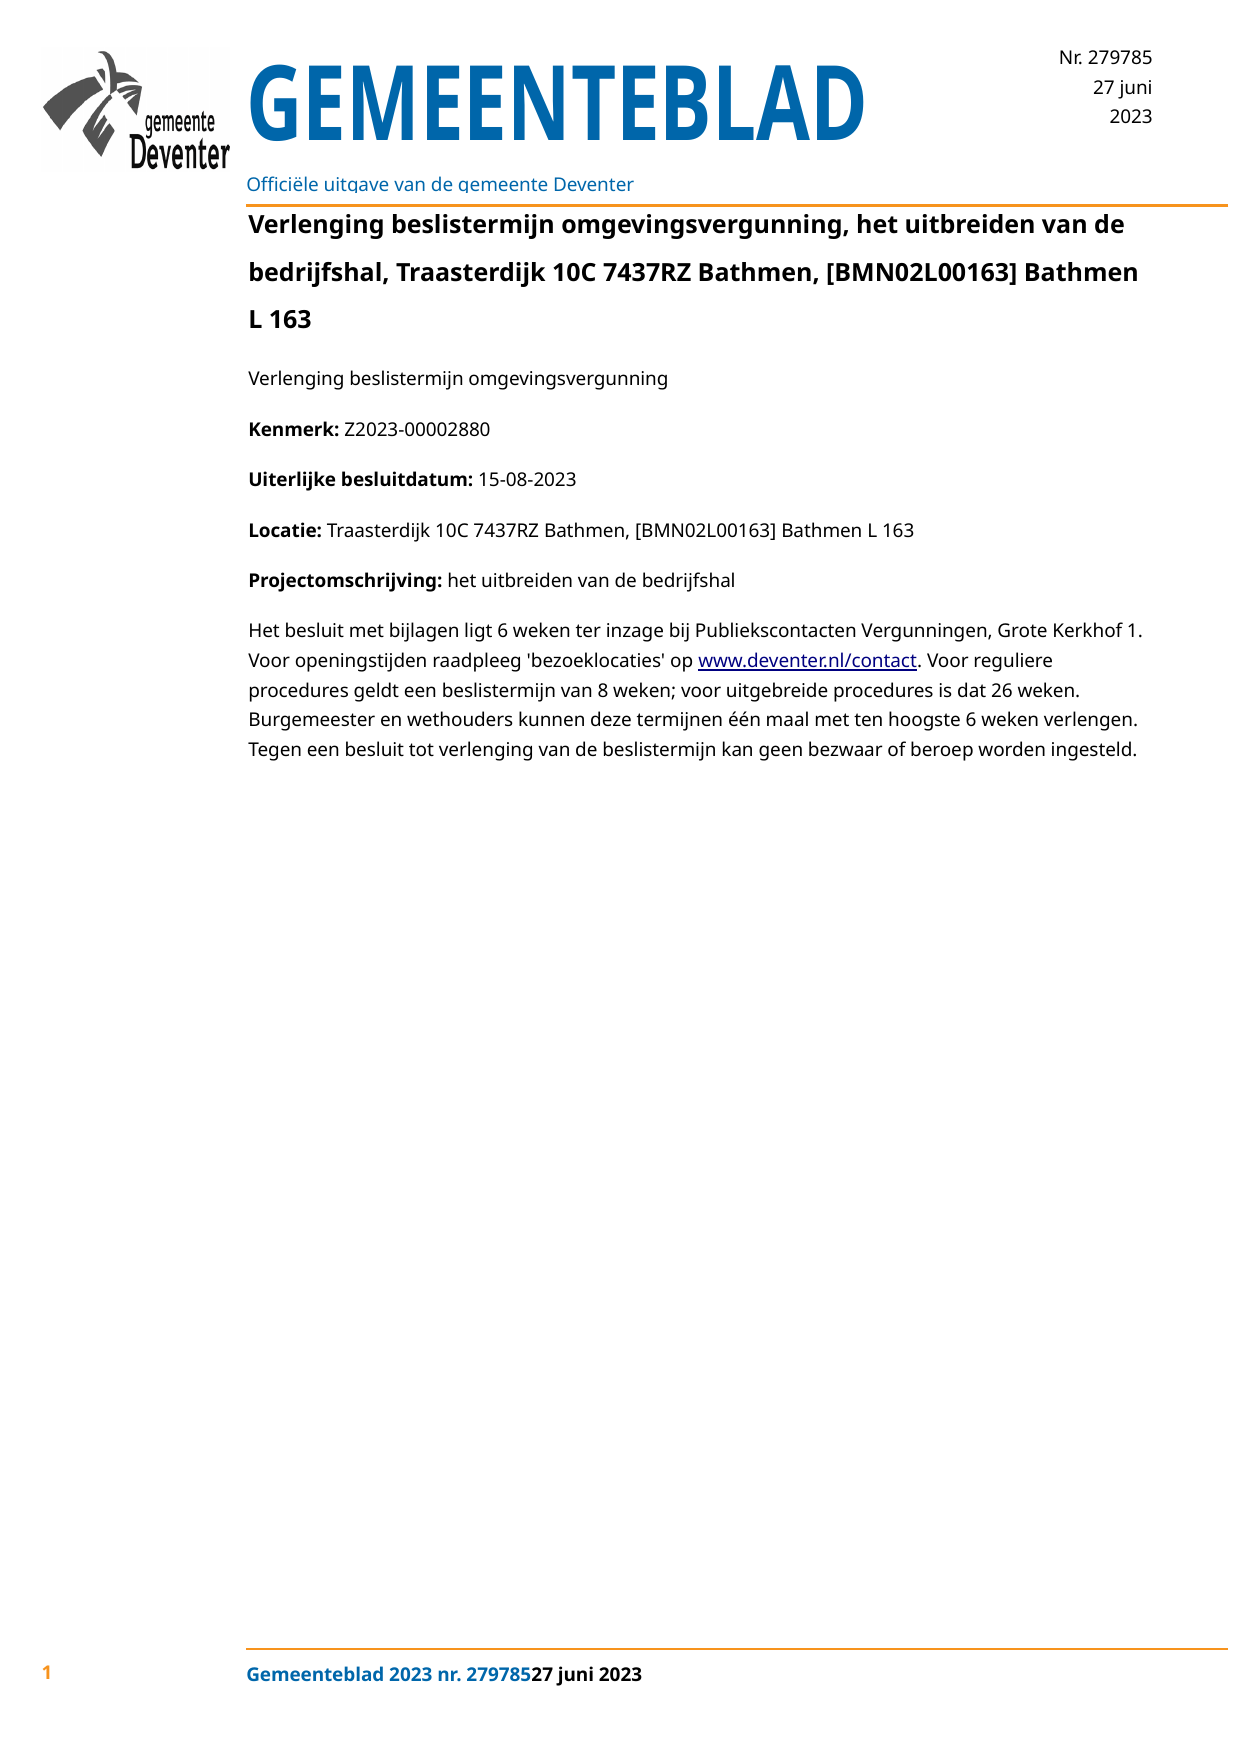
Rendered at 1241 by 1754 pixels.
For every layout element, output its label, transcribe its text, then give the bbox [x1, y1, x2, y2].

text Uiterlijke besluitdatum: 15-08-2023 [248, 466, 1152, 492]
text Het besluit met bijlagen ligt 6 weken ter inzage bij Publiekscontacten Vergunningen, Grote Kerkhof 1. Voor openingstijden raadpleeg 'bezoeklocaties' op www.deventer.nl/contact. Voor reguliere procedures geldt een beslistermijn van 8 weken; voor uitgebreide procedures is dat 26 weken. Burgemeester en wethouders kunnen deze termijnen één maal met ten hoogste 6 weken verlengen. Tegen een besluit tot verlenging van de beslistermijn kan geen bezwaar of beroep worden ingesteld. [248, 618, 1152, 762]
text Verlenging beslistermijn omgevingsvergunning, het uitbreiden van de bedrijfshal, Traasterdijk 10C 7437RZ Bathmen, [BMN02L00163] Bathmen L 163 [248, 207, 1152, 336]
text Verlenging beslistermijn omgevingsvergunning [248, 366, 1152, 391]
picture [41, 47, 231, 172]
text Kenmerk: Z2023-00002880 [248, 416, 1152, 442]
text Locatie: Traasterdijk 10C 7437RZ Bathmen, [BMN02L00163] Bathmen L 163 [248, 517, 1152, 542]
text Projectomschrijving: het uitbreiden van de bedrijfshal [248, 567, 1152, 593]
